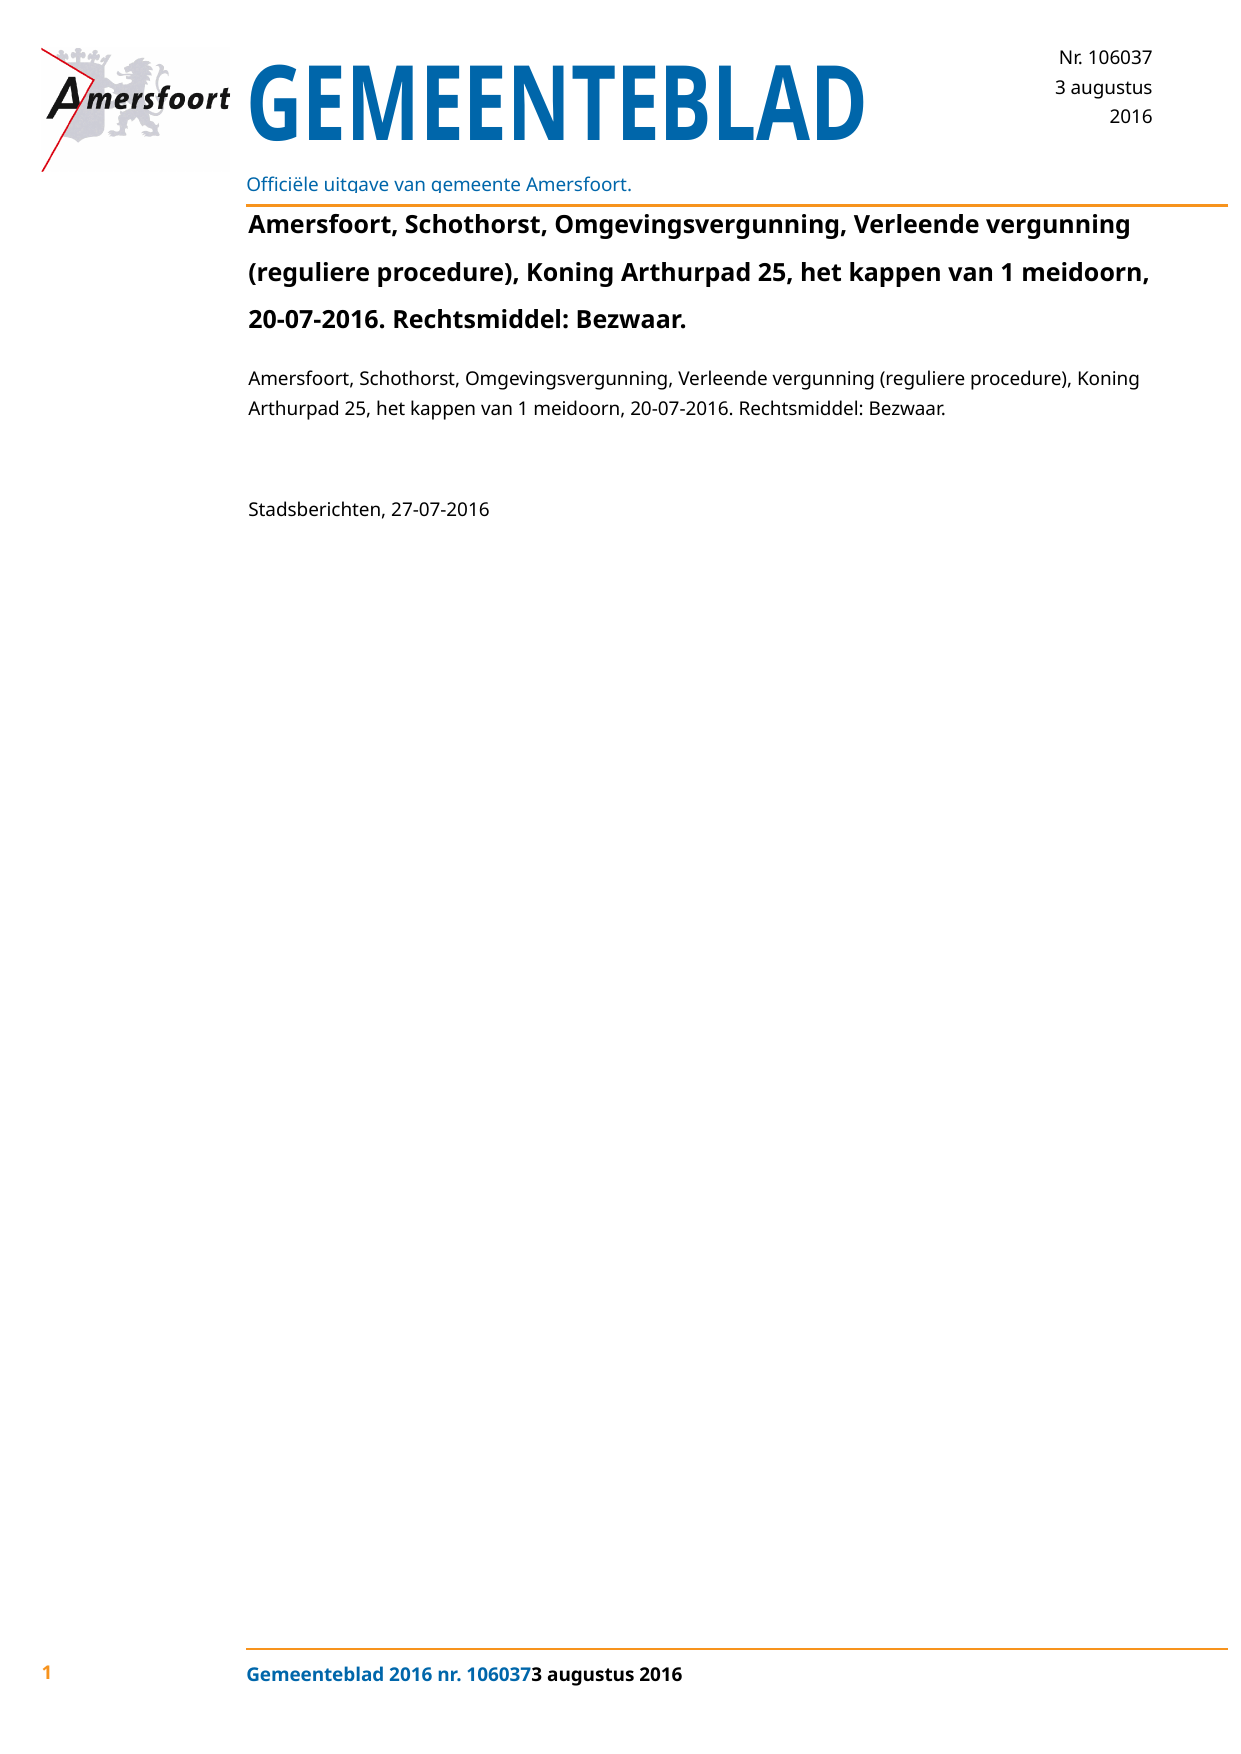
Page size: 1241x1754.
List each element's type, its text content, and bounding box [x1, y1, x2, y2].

text Amersfoort, Schothorst, Omgevingsvergunning, Verleende vergunning (reguliere procedure), Koning Arthurpad 25, het kappen van 1 meidoorn, 20-07-2016. Rechtsmiddel: Bezwaar. [248, 366, 1152, 421]
text Stadsberichten, 27-07-2016 [248, 496, 1152, 522]
picture [41, 47, 231, 172]
text Amersfoort, Schothorst, Omgevingsvergunning, Verleende vergunning (reguliere procedure), Koning Arthurpad 25, het kappen van 1 meidoorn, 20-07-2016. Rechtsmiddel: Bezwaar. [248, 207, 1152, 336]
